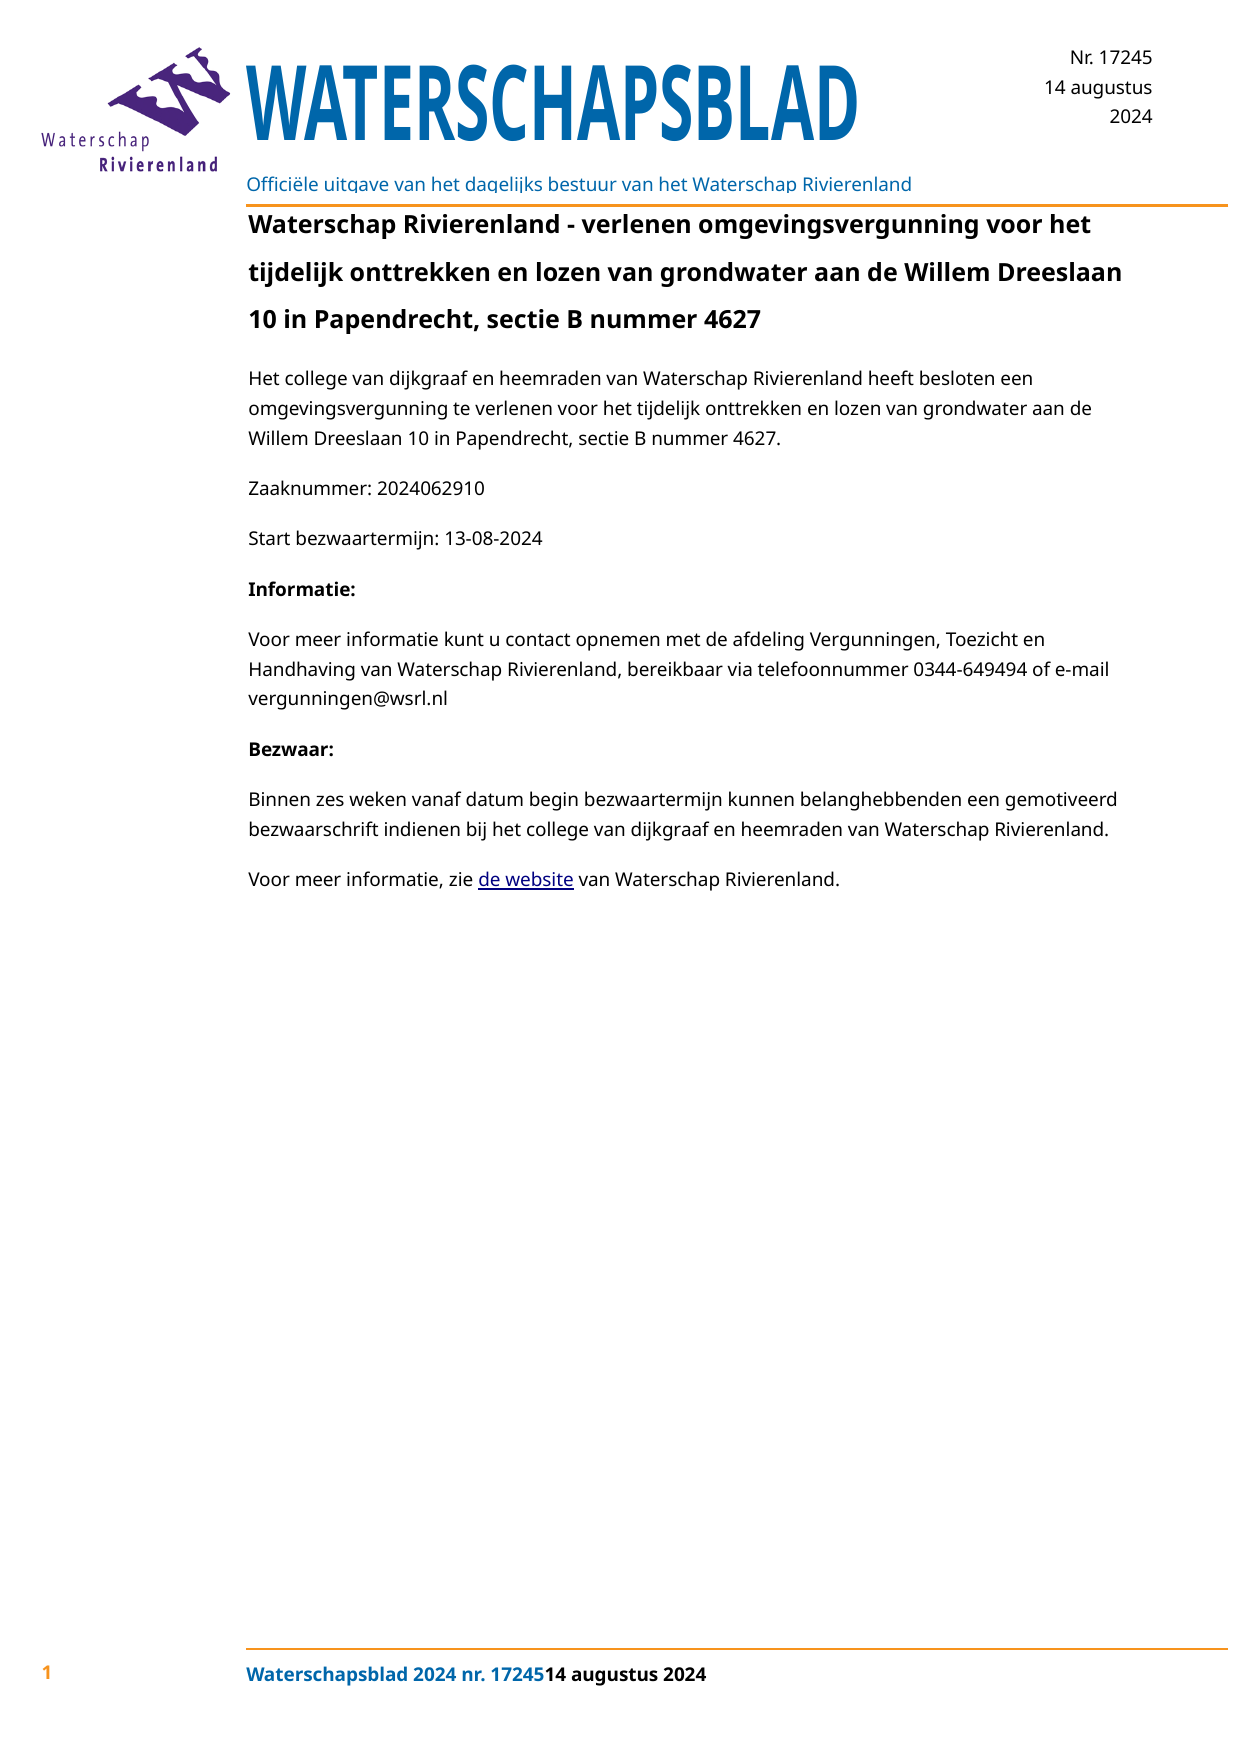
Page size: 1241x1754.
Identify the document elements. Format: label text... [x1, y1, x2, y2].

text Binnen zes weken vanaf datum begin bezwaartermijn kunnen belanghebbenden een gemotiveerd bezwaarschrift indienen bij het college van dijkgraaf en heemraden van Waterschap Rivierenland. [248, 786, 1152, 842]
text Het college van dijkgraaf en heemraden van Waterschap Rivierenland heeft besloten een omgevingsvergunning te verlenen voor het tijdelijk onttrekken en lozen van grondwater aan de Willem Dreeslaan 10 in Papendrecht, sectie B nummer 4627. [248, 366, 1152, 450]
text Voor meer informatie, zie de website van Waterschap Rivierenland. [248, 866, 1152, 892]
text Waterschap Rivierenland - verlenen omgevingsvergunning voor het tijdelijk onttrekken en lozen van grondwater aan de Willem Dreeslaan 10 in Papendrecht, sectie B nummer 4627 [248, 207, 1152, 336]
picture [41, 47, 231, 172]
text Start bezwaartermijn: 13-08-2024 [248, 526, 1152, 551]
text Bezwaar: [248, 736, 1152, 762]
text Voor meer informatie kunt u contact opnemen met de afdeling Vergunningen, Toezicht en Handhaving van Waterschap Rivierenland, bereikbaar via telefoonnummer 0344-649494 of e-mail vergunningen@wsrl.nl [248, 626, 1152, 711]
text Informatie: [248, 576, 1152, 602]
text Zaaknummer: 2024062910 [248, 475, 1152, 501]
